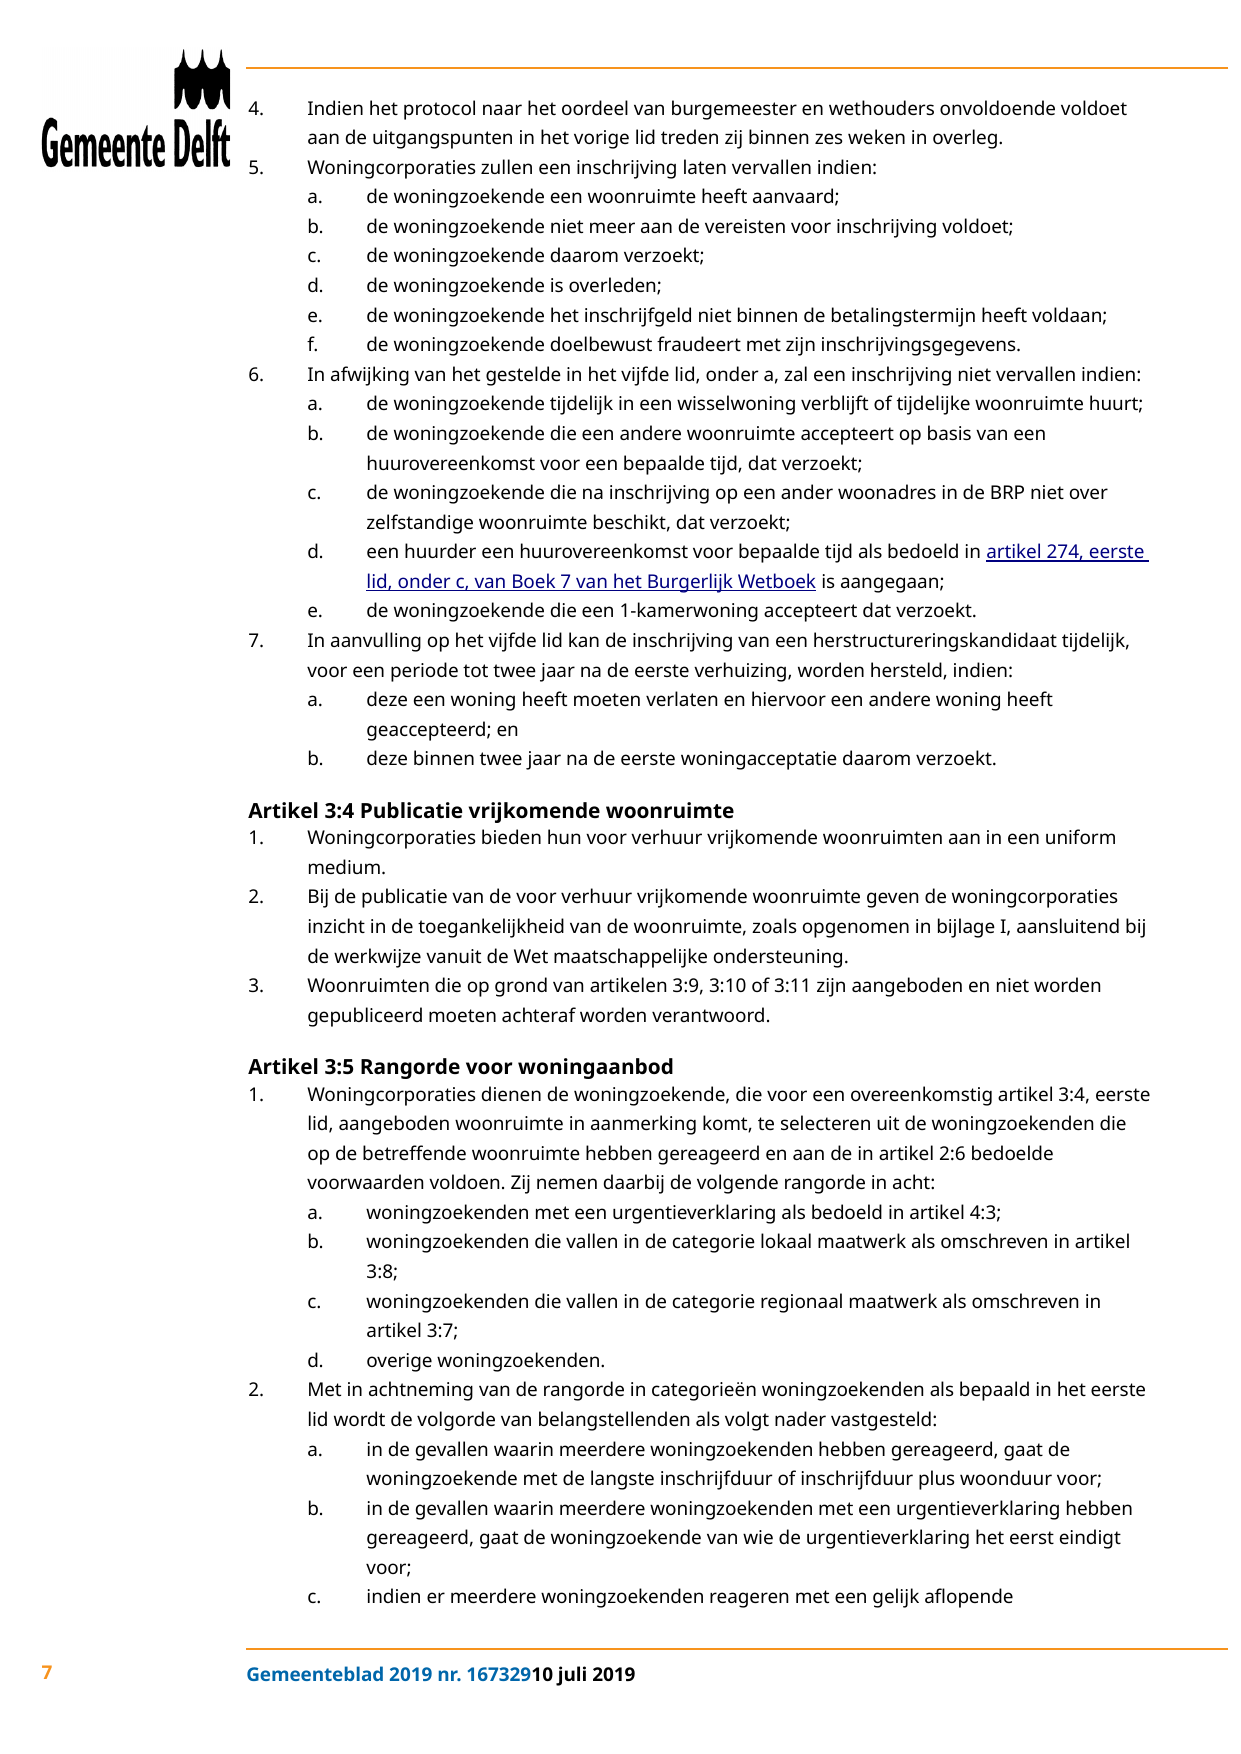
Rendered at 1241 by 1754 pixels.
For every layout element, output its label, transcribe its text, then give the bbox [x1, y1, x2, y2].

list Met in achtneming van de rangorde in categorieën woningzoekenden als bepaald in het eerste lid wordt de volgorde van belangstellenden als volgt nader vastgesteld: [248, 1377, 1152, 1432]
list Indien het protocol naar het oordeel van burgemeester en wethouders onvoldoende voldoet aan de uitgangspunten in het vorige lid treden zij binnen zes weken in overleg. [248, 95, 1152, 150]
list de woningzoekende die na inschrijving op een ander woonadres in de BRP niet over zelfstandige woonruimte beschikt, dat verzoekt; [307, 479, 1152, 535]
list de woningzoekende een woonruimte heeft aanvaard; [307, 183, 1152, 209]
text Artikel 3:4 Publicatie vrijkomende woonruimte [248, 796, 1152, 824]
list In aanvulling op het vijfde lid kan de inschrijving van een herstructureringskandidaat tijdelijk, voor een periode tot twee jaar na de eerste verhuizing, worden hersteld, indien: [248, 627, 1152, 683]
list deze binnen twee jaar na de eerste woningacceptatie daarom verzoekt. [307, 746, 1152, 771]
list woningzoekenden die vallen in de categorie lokaal maatwerk als omschreven in artikel 3:8; [307, 1229, 1152, 1284]
list deze een woning heeft moeten verlaten en hiervoor een andere woning heeft geaccepteerd; en [307, 686, 1152, 742]
list in de gevallen waarin meerdere woningzoekenden hebben gereageerd, gaat de woningzoekende met de langste inschrijfduur of inschrijfduur plus woonduur voor; [307, 1436, 1152, 1491]
list de woningzoekende daarom verzoekt; [307, 243, 1152, 268]
list in de gevallen waarin meerdere woningzoekenden met een urgentieverklaring hebben gereageerd, gaat de woningzoekende van wie de urgentieverklaring het eerst eindigt voor; [307, 1495, 1152, 1580]
list de woningzoekende is overleden; [307, 272, 1152, 298]
list de woningzoekende het inschrijfgeld niet binnen de betalingstermijn heeft voldaan; [307, 302, 1152, 328]
list de woningzoekende die een 1-kamerwoning accepteert dat verzoekt. [307, 598, 1152, 623]
list overige woningzoekenden. [307, 1347, 1152, 1373]
list Woningcorporaties bieden hun voor verhuur vrijkomende woonruimten aan in een uniform medium. [248, 824, 1152, 880]
list een huurder een huurovereenkomst voor bepaalde tijd als bedoeld in artikel 274, eerste lid, onder c, van Boek 7 van het Burgerlijk Wetboek is aangegaan; [307, 538, 1152, 594]
text Artikel 3:5 Rangorde voor woningaanbod [248, 1052, 1152, 1081]
list Woningcorporaties zullen een inschrijving laten vervallen indien: [248, 154, 1152, 180]
list woningzoekenden met een urgentieverklaring als bedoeld in artikel 4:3; [307, 1199, 1152, 1225]
list In afwijking van het gestelde in het vijfde lid, onder a, zal een inschrijving niet vervallen indien: [248, 361, 1152, 387]
list de woningzoekende tijdelijk in een wisselwoning verblijft of tijdelijke woonruimte huurt; [307, 391, 1152, 416]
list woningzoekenden die vallen in de categorie regionaal maatwerk als omschreven in artikel 3:7; [307, 1288, 1152, 1343]
list Woonruimten die op grond van artikelen 3:9, 3:10 of 3:11 zijn aangeboden en niet worden gepubliceerd moeten achteraf worden verantwoord. [248, 972, 1152, 1028]
picture [41, 47, 231, 172]
list de woningzoekende doelbewust fraudeert met zijn inschrijvingsgegevens. [307, 331, 1152, 357]
list de woningzoekende die een andere woonruimte accepteert op basis van een huurovereenkomst voor een bepaalde tijd, dat verzoekt; [307, 420, 1152, 476]
list Bij de publicatie van de voor verhuur vrijkomende woonruimte geven de woningcorporaties inzicht in de toegankelijkheid van de woonruimte, zoals opgenomen in bijlage I, aansluitend bij de werkwijze vanuit de Wet maatschappelijke ondersteuning. [248, 884, 1152, 968]
list indien er meerdere woningzoekenden reageren met een gelijk aflopende [307, 1584, 1152, 1609]
list de woningzoekende niet meer aan de vereisten voor inschrijving voldoet; [307, 213, 1152, 239]
list Woningcorporaties dienen de woningzoekende, die voor een overeenkomstig artikel 3:4, eerste lid, aangeboden woonruimte in aanmerking komt, te selecteren uit de woningzoekenden die op de betreffende woonruimte hebben gereageerd en aan de in artikel 2:6 bedoelde voorwaarden voldoen. Zij nemen daarbij de volgende rangorde in acht: [248, 1081, 1152, 1195]
